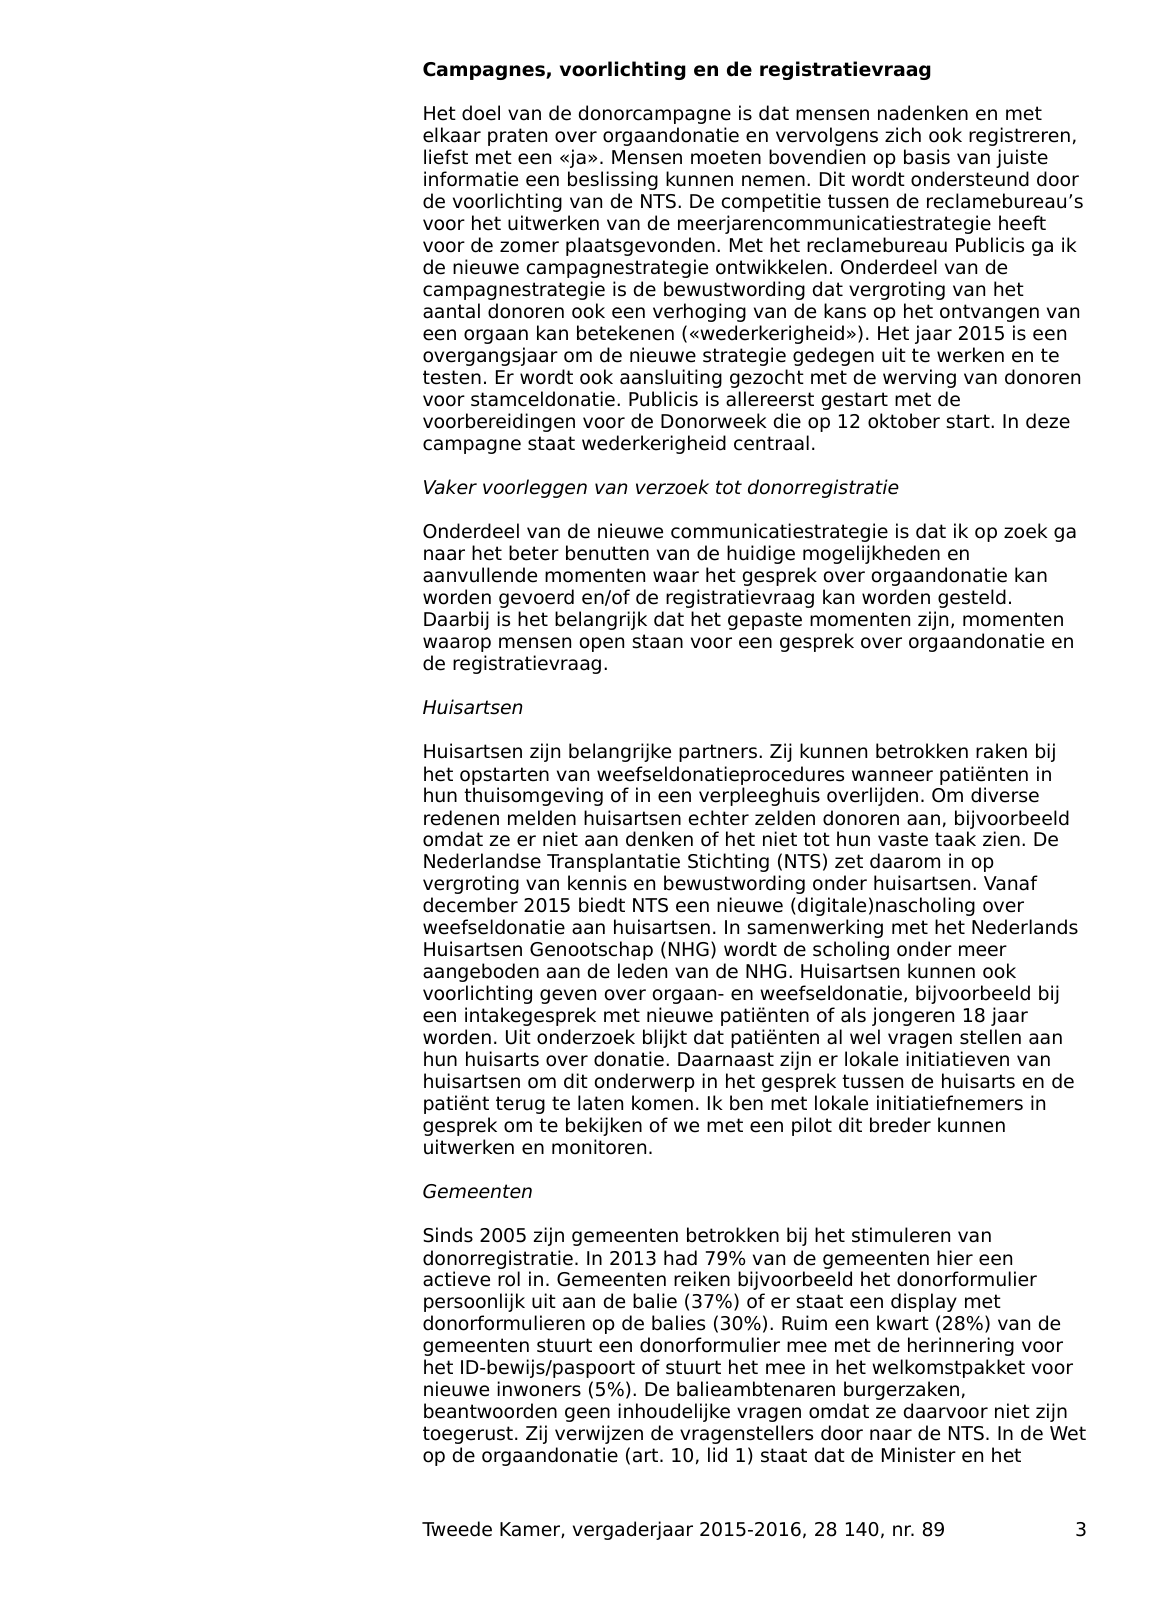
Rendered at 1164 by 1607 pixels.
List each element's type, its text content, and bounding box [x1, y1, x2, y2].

text Huisartsen zijn belangrijke partners. Zij kunnen betrokken raken bij het opstarten van weefseldonatieprocedures wanneer patiënten in hun thuisomgeving of in een verpleeghuis overlijden. Om diverse redenen melden huisartsen echter zelden donoren aan, bijvoorbeeld omdat ze er niet aan denken of het niet tot hun vaste taak zien. De Nederlandse Transplantatie Stichting (NTS) zet daarom in op vergroting van kennis en bewustwording onder huisartsen. Vanaf december 2015 biedt NTS een nieuwe (digitale)nascholing over weefseldonatie aan huisartsen. In samenwerking met het Nederlands Huisartsen Genootschap (NHG) wordt de scholing onder meer aangeboden aan de leden van de NHG. Huisartsen kunnen ook voorlichting geven over orgaan- en weefseldonatie, bijvoorbeeld bij een intakegesprek met nieuwe patiënten of als jongeren 18 jaar worden. Uit onderzoek blijkt dat patiënten al wel vragen stellen aan hun huisarts over donatie. Daarnaast zijn er lokale initiatieven van huisartsen om dit onderwerp in het gesprek tussen de huisarts en de patiënt terug te laten komen. Ik ben met lokale initiatiefnemers in gesprek om te bekijken of we met een pilot dit breder kunnen uitwerken en monitoren. [422, 741, 1087, 1159]
text Sinds 2005 zijn gemeenten betrokken bij het stimuleren van donorregistratie. In 2013 had 79% van de gemeenten hier een actieve rol in. Gemeenten reiken bijvoorbeeld het donorformulier persoonlijk uit aan de balie (37%) of er staat een display met donorformulieren op de balies (30%). Ruim een kwart (28%) van de gemeenten stuurt een donorformulier mee met de herinnering voor het ID-bewijs/paspoort of stuurt het mee in het welkomstpakket voor nieuwe inwoners (5%). De balieambtenaren burgerzaken, beantwoorden geen inhoudelijke vragen omdat ze daarvoor niet zijn toegerust. Zij verwijzen de vragenstellers door naar de NTS. In de Wet op de orgaandonatie (art. 10, lid 1) staat dat de Minister en het [422, 1225, 1087, 1467]
subtitle Campagnes, voorlichting en de registratievraag [422, 59, 1087, 81]
text Onderdeel van de nieuwe communicatiestrategie is dat ik op zoek ga naar het beter benutten van de huidige mogelijkheden en aanvullende momenten waar het gesprek over orgaandonatie kan worden gevoerd en/of de registratievraag kan worden gesteld. Daarbij is het belangrijk dat het gepaste momenten zijn, momenten waarop mensen open staan voor een gesprek over orgaandonatie en de registratievraag. [422, 521, 1087, 675]
subtitle Huisartsen [422, 697, 1087, 719]
subtitle Gemeenten [422, 1181, 1087, 1203]
subtitle Vaker voorleggen van verzoek tot donorregistratie [422, 477, 1087, 499]
text Het doel van de donorcampagne is dat mensen nadenken en met elkaar praten over orgaandonatie en vervolgens zich ook registreren, liefst met een «ja». Mensen moeten bovendien op basis van juiste informatie een beslissing kunnen nemen. Dit wordt ondersteund door de voorlichting van de NTS. De competitie tussen de reclamebureau’s voor het uitwerken van de meerjarencommunicatiestrategie heeft voor de zomer plaatsgevonden. Met het reclamebureau Publicis ga ik de nieuwe campagnestrategie ontwikkelen. Onderdeel van de campagnestrategie is de bewustwording dat vergroting van het aantal donoren ook een verhoging van de kans op het ontvangen van een orgaan kan betekenen («wederkerigheid»). Het jaar 2015 is een overgangsjaar om de nieuwe strategie gedegen uit te werken en te testen. Er wordt ook aansluiting gezocht met de werving van donoren voor stamceldonatie. Publicis is allereerst gestart met de voorbereidingen voor de Donorweek die op 12 oktober start. In deze campagne staat wederkerigheid centraal. [422, 103, 1087, 455]
